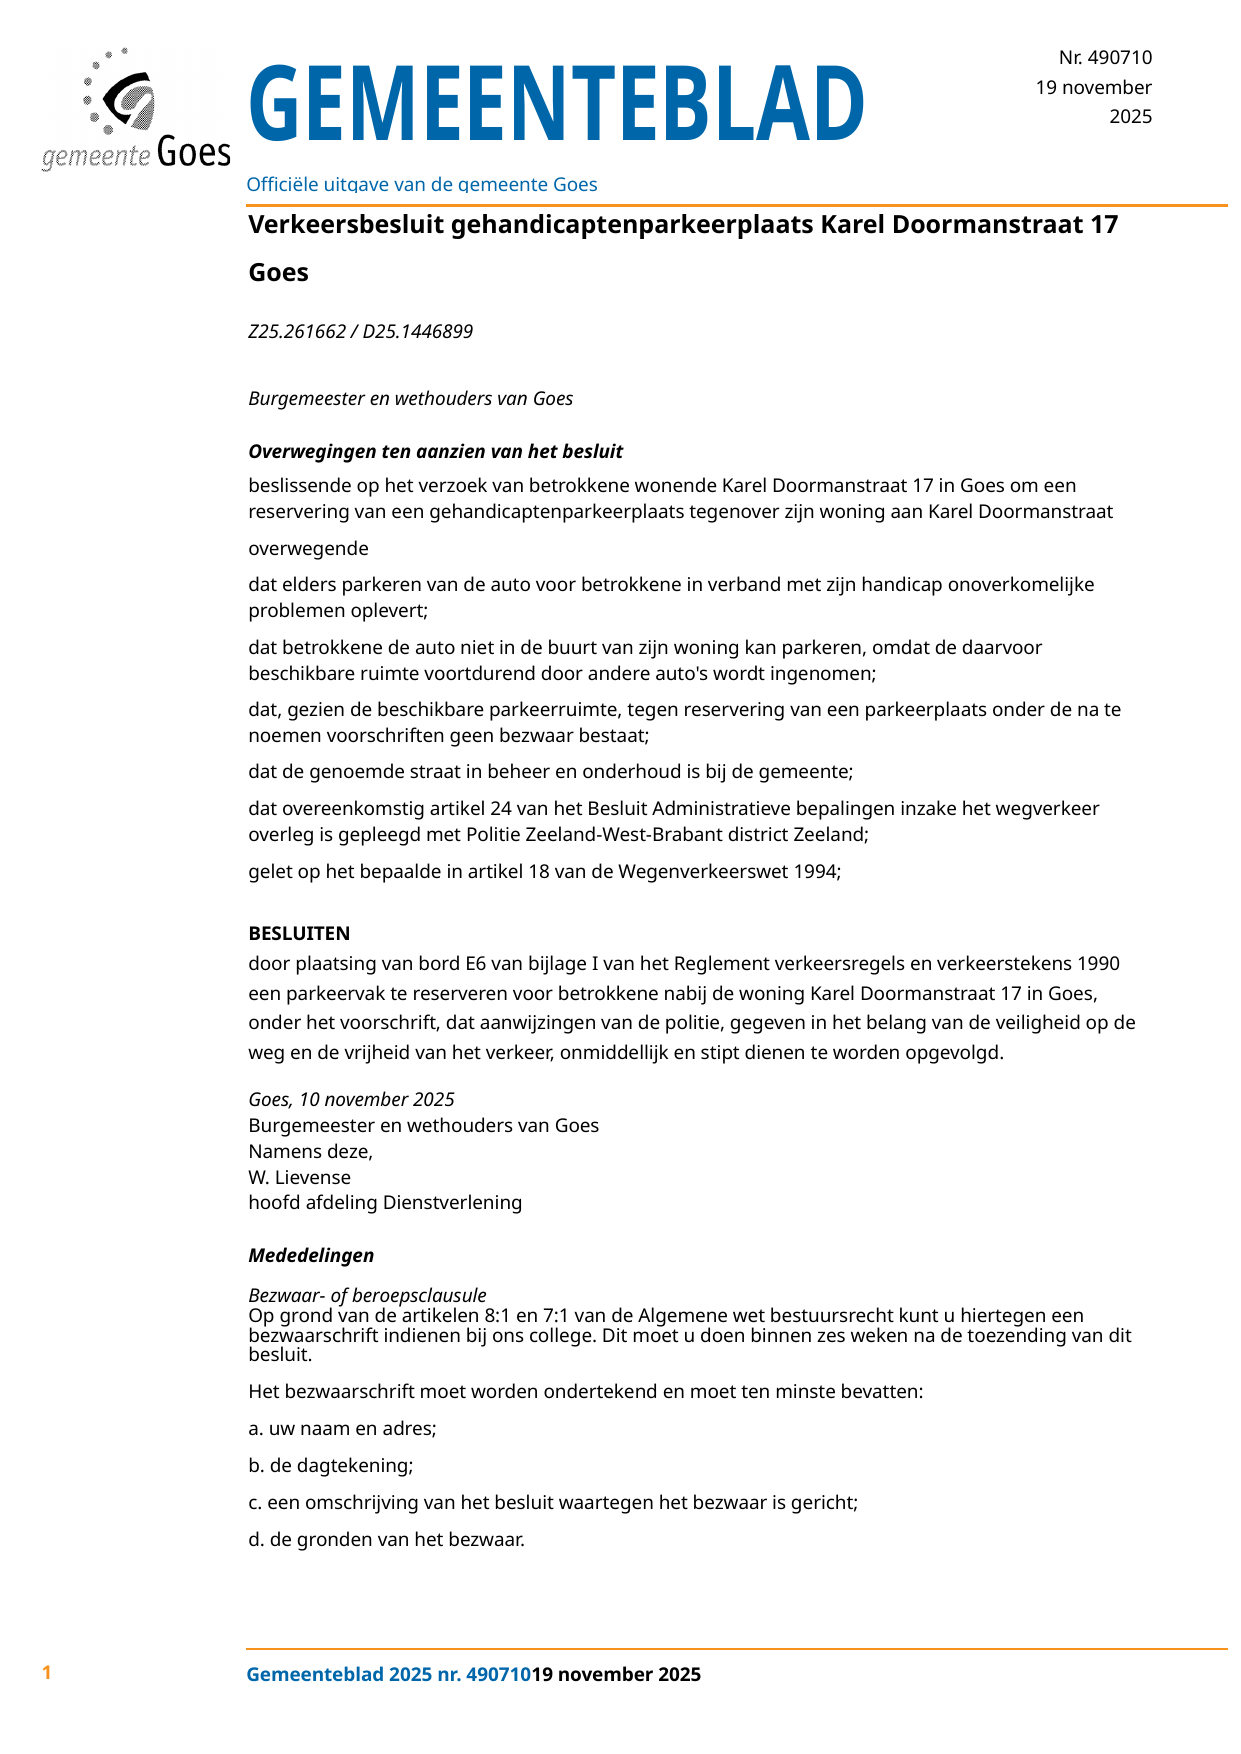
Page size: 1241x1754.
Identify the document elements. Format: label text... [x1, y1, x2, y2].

text Burgemeester en wethouders van Goes [248, 386, 1152, 411]
text Z25.261662 / D25.1446899 [248, 318, 1152, 344]
text door plaatsing van bord E6 van bijlage I van het Reglement verkeersregels en verkeerstekens 1990 een parkeervak te reserveren voor betrokkene nabij de woning Karel Doormanstraat 17 in Goes, onder het voorschrift, dat aanwijzingen van de politie, gegeven in het belang van de veiligheid op de weg en de vrijheid van het verkeer, onmiddellijk en stipt dienen te worden opgevolgd. [248, 950, 1152, 1064]
text overwegende [248, 535, 1152, 561]
text Burgemeester en wethouders van Goes [248, 1112, 1152, 1138]
text Op grond van de artikelen 8:1 en 7:1 van de Algemene wet bestuursrecht kunt u hiertegen een bezwaarschrift indienen bij ons college. Dit moet u doen binnen zes weken na de toezending van dit besluit. [248, 1307, 1152, 1365]
text d. de gronden van het bezwaar. [248, 1531, 1152, 1550]
text dat, gezien de beschikbare parkeerruimte, tegen reservering van een parkeerplaats onder de na te noemen voorschriften geen bezwaar bestaat; [248, 696, 1152, 748]
text gelet op het bepaalde in artikel 18 van de Wegenverkeerswet 1994; [248, 858, 1152, 883]
picture [41, 47, 231, 172]
text Goes, 10 november 2025 [248, 1087, 1152, 1112]
text dat de genoemde straat in beheer en onderhoud is bij de gemeente; [248, 759, 1152, 784]
text a. uw naam en adres; [248, 1420, 1152, 1439]
text Namens deze, [248, 1138, 1152, 1164]
text dat elders parkeren van de auto voor betrokkene in verband met zijn handicap onoverkomelijke problemen oplevert; [248, 572, 1152, 623]
text Overwegingen ten aanzien van het besluit [248, 438, 1152, 464]
text Verkeersbesluit gehandicaptenparkeerplaats Karel Doormanstraat 17 Goes [248, 207, 1152, 288]
text b. de dagtekening; [248, 1457, 1152, 1476]
text hoofd afdeling Dienstverlening [248, 1189, 1152, 1215]
text c. een omschrijving van het besluit waartegen het bezwaar is gericht; [248, 1494, 1152, 1513]
text BESLUITEN [248, 921, 1152, 946]
text Bezwaar- of beroepsclausule [248, 1282, 1152, 1307]
text dat betrokkene de auto niet in de buurt van zijn woning kan parkeren, omdat de daarvoor beschikbare ruimte voortdurend door andere auto's wordt ingenomen; [248, 634, 1152, 685]
text dat overeenkomstig artikel 24 van het Besluit Administratieve bepalingen inzake het wegverkeer overleg is gepleegd met Politie Zeeland-West-Brabant district Zeeland; [248, 795, 1152, 847]
text W. Lievense [248, 1164, 1152, 1189]
text Het bezwaarschrift moet worden ondertekend en moet ten minste bevatten: [248, 1383, 1152, 1402]
text beslissende op het verzoek van betrokkene wonende Karel Doormanstraat 17 in Goes om een reservering van een gehandicaptenparkeerplaats tegenover zijn woning aan Karel Doormanstraat [248, 472, 1152, 524]
text Mededelingen [248, 1242, 1152, 1268]
